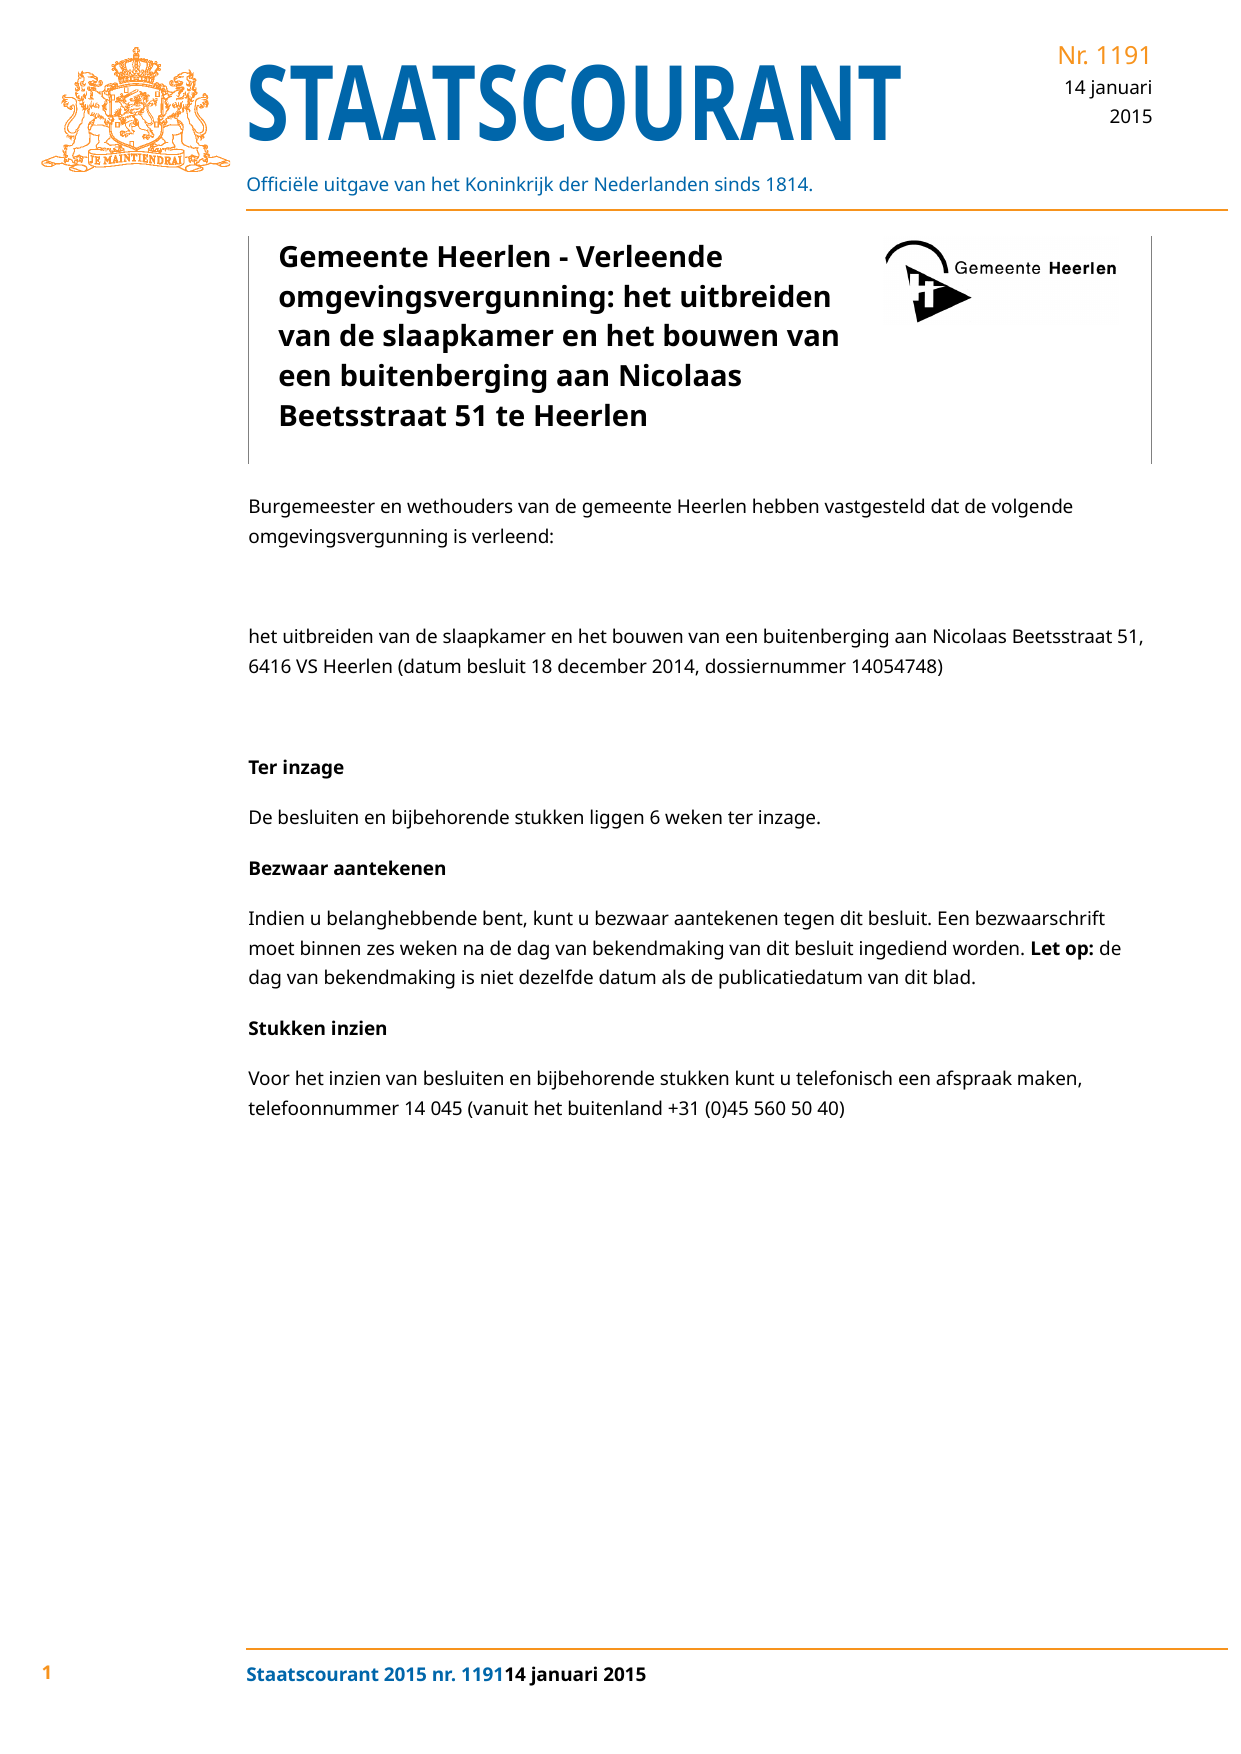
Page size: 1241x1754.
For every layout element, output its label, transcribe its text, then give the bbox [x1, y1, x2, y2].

text Voor het inzien van besluiten en bijbehorende stukken kunt u telefonisch een afspraak maken, telefoonnummer 14 045 (vanuit het buitenland +31 (0)45 560 50 40) [248, 1065, 1152, 1121]
picture [41, 47, 231, 172]
text De besluiten en bijbehorende stukken liggen 6 weken ter inzage. [248, 804, 1152, 830]
picture [882, 236, 1119, 325]
text Stukken inzien [248, 1015, 1152, 1041]
text Ter inzage [248, 754, 1152, 780]
table_header Gemeente Heerlen - Verleende omgevingsvergunning: het uitbreiden van de slaapkamer en het bouwen van een buitenberging aan Nicolaas Beetsstraat 51 te Heerlen [249, 236, 850, 464]
text Indien u belanghebbende bent, kunt u bezwaar aantekenen tegen dit besluit. Een bezwaarschrift moet binnen zes weken na de dag van bekendmaking van dit besluit ingediend worden. Let op: de dag van bekendmaking is niet dezelfde datum als de publicatiedatum van dit blad. [248, 905, 1152, 990]
text Burgemeester en wethouders van de gemeente Heerlen hebben vastgesteld dat de volgende omgevingsvergunning is verleend: [248, 493, 1152, 549]
text het uitbreiden van de slaapkamer en het bouwen van een buitenberging aan Nicolaas Beetsstraat 51, 6416 VS Heerlen (datum besluit 18 december 2014, dossiernummer 14054748) [248, 624, 1152, 679]
text Bezwaar aantekenen [248, 855, 1152, 881]
table_header [850, 236, 1151, 464]
